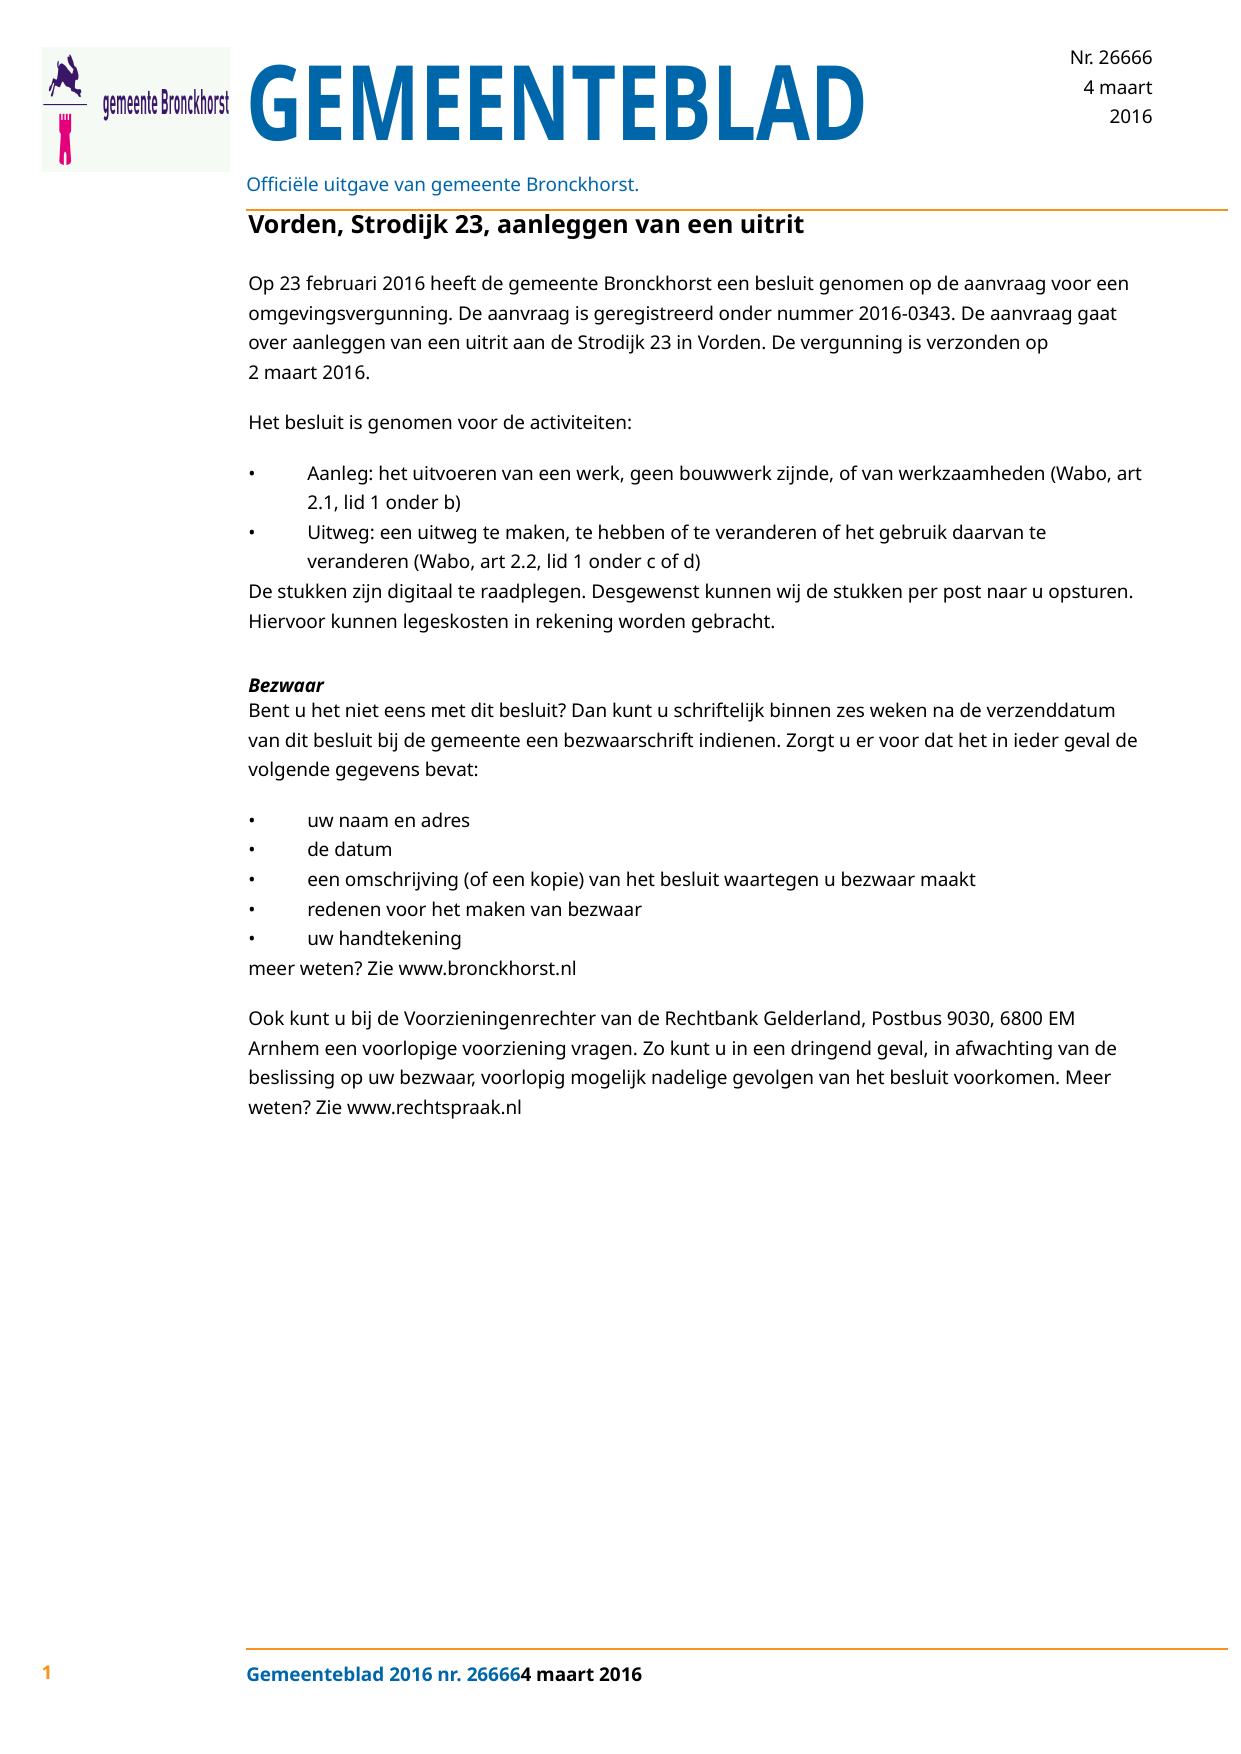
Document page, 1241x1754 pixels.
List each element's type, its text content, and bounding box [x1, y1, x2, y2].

list redenen voor het maken van bezwaar [248, 896, 1152, 922]
text Vorden, Strodijk 23, aanleggen van een uitrit [248, 211, 1152, 241]
text Op 23 februari 2016 heeft de gemeente Bronckhorst een besluit genomen op de aanvraag voor een omgevingsvergunning. De aanvraag is geregistreerd onder nummer 2016-0343. De aanvraag gaat over aanleggen van een uitrit aan de Strodijk 23 in Vorden. De vergunning is verzonden op 2 maart 2016. [248, 270, 1152, 385]
text Het besluit is genomen voor de activiteiten: [248, 409, 1152, 435]
text De stukken zijn digitaal te raadplegen. Desgewenst kunnen wij de stukken per post naar u opsturen. Hiervoor kunnen legeskosten in rekening worden gebracht. [248, 578, 1152, 633]
text Ook kunt u bij de Voorzieningenrechter van de Rechtbank Gelderland, Postbus 9030, 6800 EM Arnhem een voorlopige voorziening vragen. Zo kunt u in een dringend geval, in afwachting van de beslissing op uw bezwaar, voorlopig mogelijk nadelige gevolgen van het besluit voorkomen. Meer weten? Zie www.rechtspraak.nl [248, 1005, 1152, 1120]
list Uitweg: een uitweg te maken, te hebben of te veranderen of het gebruik daarvan te veranderen (Wabo, art 2.2, lid 1 onder c of d) [248, 519, 1152, 574]
list uw naam en adres [248, 807, 1152, 833]
list uw handtekening [248, 925, 1152, 951]
list de datum [248, 837, 1152, 862]
text Bent u het niet eens met dit besluit? Dan kunt u schriftelijk binnen zes weken na de verzenddatum van dit besluit bij de gemeente een bezwaarschrift indienen. Zorgt u er voor dat het in ieder geval de volgende gegevens bevat: [248, 697, 1152, 782]
list een omschrijving (of een kopie) van het besluit waartegen u bezwaar maakt [248, 866, 1152, 892]
text Bezwaar [248, 672, 1152, 697]
text meer weten? Zie www.bronckhorst.nl [248, 955, 1152, 981]
picture [41, 47, 231, 172]
list Aanleg: het uitvoeren van een werk, geen bouwwerk zijnde, of van werkzaamheden (Wabo, art 2.1, lid 1 onder b) [248, 460, 1152, 515]
